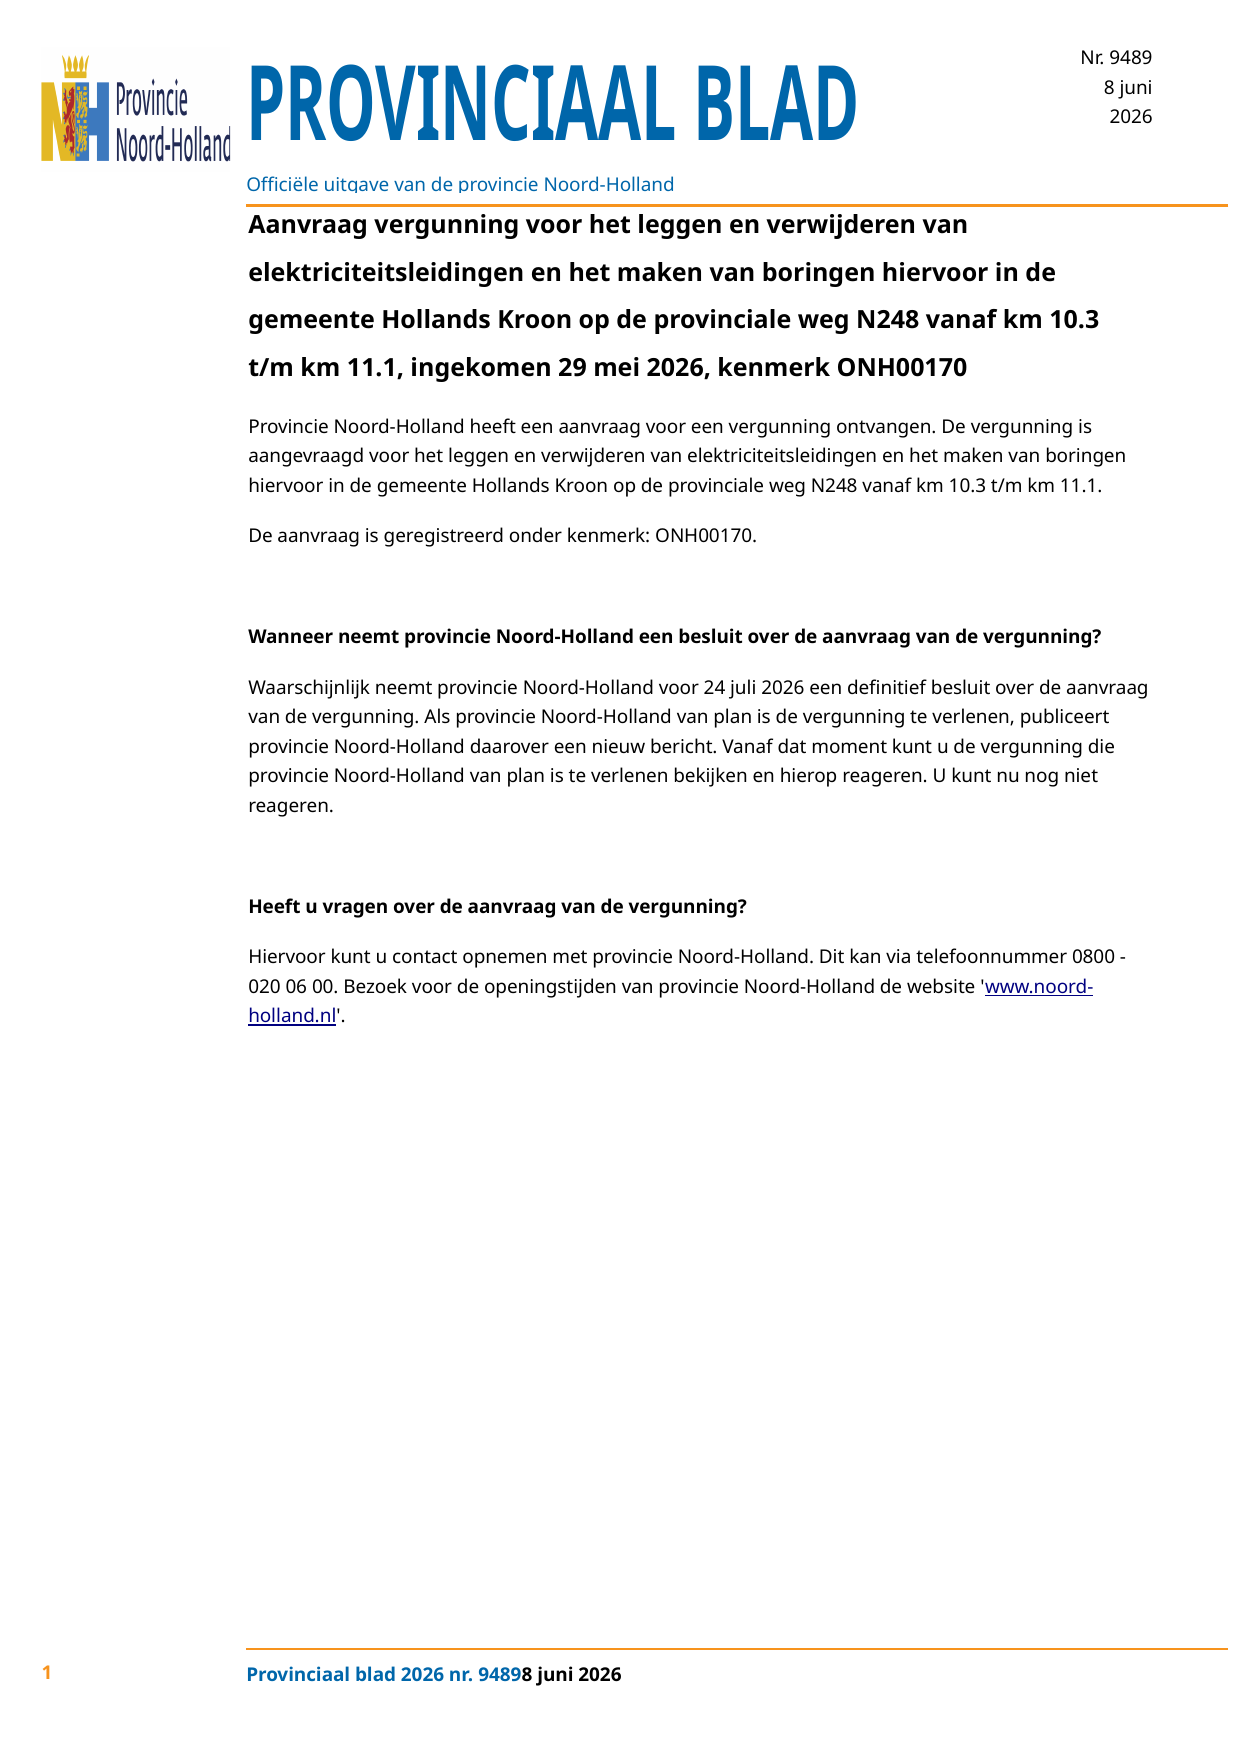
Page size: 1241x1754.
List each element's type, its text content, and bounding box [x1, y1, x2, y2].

picture [41, 47, 231, 172]
text Aanvraag vergunning voor het leggen en verwijderen van elektriciteitsleidingen en het maken van boringen hiervoor in de gemeente Hollands Kroon op de provinciale weg N248 vanaf km 10.3 t/m km 11.1, ingekomen 29 mei 2026, kenmerk ONH00170 [248, 207, 1152, 384]
text Hiervoor kunt u contact opnemen met provincie Noord-Holland. Dit kan via telefoonnummer 0800 - 020 06 00. Bezoek voor de openingstijden van provincie Noord-Holland de website 'www.noord-holland.nl'. [248, 943, 1152, 1028]
text Wanneer neemt provincie Noord-Holland een besluit over de aanvraag van de vergunning? [248, 623, 1152, 649]
text De aanvraag is geregistreerd onder kenmerk: ONH00170. [248, 523, 1152, 548]
text Waarschijnlijk neemt provincie Noord-Holland voor 24 juli 2026 een definitief besluit over de aanvraag van de vergunning. Als provincie Noord-Holland van plan is de vergunning te verlenen, publiceert provincie Noord-Holland daarover een nieuw bericht. Vanaf dat moment kunt u de vergunning die provincie Noord-Holland van plan is te verlenen bekijken en hierop reageren. U kunt nu nog niet reageren. [248, 674, 1152, 818]
text Provincie Noord-Holland heeft een aanvraag voor een vergunning ontvangen. De vergunning is aangevraagd voor het leggen en verwijderen van elektriciteitsleidingen en het maken van boringen hiervoor in de gemeente Hollands Kroon op de provinciale weg N248 vanaf km 10.3 t/m km 11.1. [248, 413, 1152, 498]
text Heeft u vragen over de aanvraag van de vergunning? [248, 893, 1152, 919]
